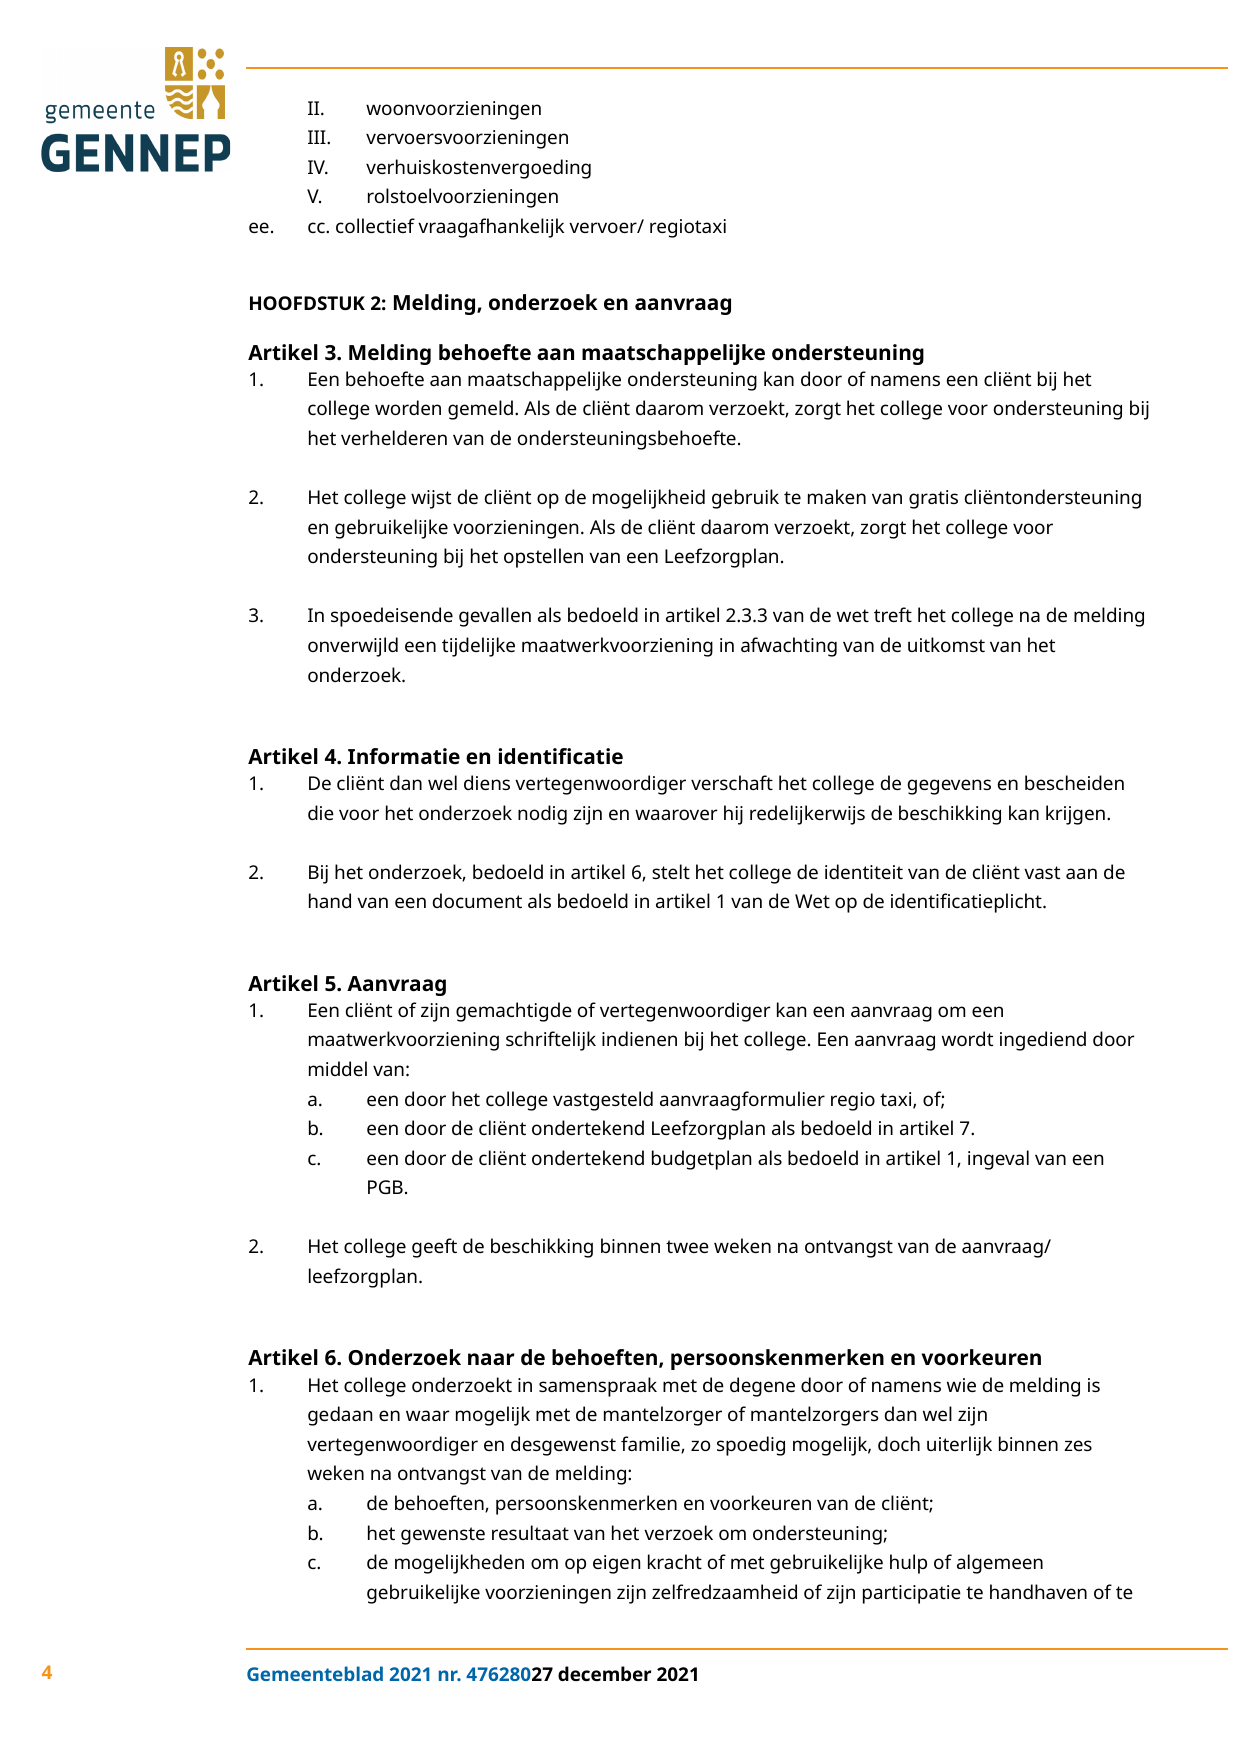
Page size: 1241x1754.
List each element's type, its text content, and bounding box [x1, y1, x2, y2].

list cc. collectief vraagafhankelijk vervoer/ regiotaxi [248, 213, 1152, 239]
list De cliënt dan wel diens vertegenwoordiger verschaft het college de gegevens en bescheiden die voor het onderzoek nodig zijn en waarover hij redelijkerwijs de beschikking kan krijgen. [248, 770, 1152, 826]
list de behoeften, persoonskenmerken en voorkeuren van de cliënt; [307, 1490, 1152, 1516]
text Artikel 3. Melding behoefte aan maatschappelijke ondersteuning [248, 338, 1152, 366]
list de mogelijkheden om op eigen kracht of met gebruikelijke hulp of algemeen gebruikelijke voorzieningen zijn zelfredzaamheid of zijn participatie te handhaven of te [307, 1549, 1152, 1604]
list woonvoorzieningen [307, 95, 1152, 121]
text Artikel 6. Onderzoek naar de behoeften, persoonskenmerken en voorkeuren [248, 1343, 1152, 1372]
list een door het college vastgesteld aanvraagformulier regio taxi, of; [307, 1086, 1152, 1112]
list In spoedeisende gevallen als bedoeld in artikel 2.3.3 van de wet treft het college na de melding onverwijld een tijdelijke maatwerkvoorziening in afwachting van de uitkomst van het onderzoek. [248, 603, 1152, 688]
text HOOFDSTUK 2: Melding, onderzoek en aanvraag [248, 288, 1152, 317]
list Bij het onderzoek, bedoeld in artikel 6, stelt het college de identiteit van de cliënt vast aan de hand van een document als bedoeld in artikel 1 van de Wet op de identificatieplicht. [248, 859, 1152, 914]
text Artikel 4. Informatie en identificatie [248, 742, 1152, 770]
list een door de cliënt ondertekend Leefzorgplan als bedoeld in artikel 7. [307, 1115, 1152, 1141]
list Het college geeft de beschikking binnen twee weken na ontvangst van de aanvraag/ leefzorgplan. [248, 1234, 1152, 1289]
list Een cliënt of zijn gemachtigde of vertegenwoordiger kan een aanvraag om een maatwerkvoorziening schriftelijk indienen bij het college. Een aanvraag wordt ingediend door middel van: [248, 997, 1152, 1082]
list Het college wijst de cliënt op de mogelijkheid gebruik te maken van gratis cliëntondersteuning en gebruikelijke voorzieningen. Als de cliënt daarom verzoekt, zorgt het college voor ondersteuning bij het opstellen van een Leefzorgplan. [248, 484, 1152, 569]
list verhuiskostenvergoeding [307, 154, 1152, 180]
list Een behoefte aan maatschappelijke ondersteuning kan door of namens een cliënt bij het college worden gemeld. Als de cliënt daarom verzoekt, zorgt het college voor ondersteuning bij het verhelderen van de ondersteuningsbehoefte. [248, 366, 1152, 451]
list vervoersvoorzieningen [307, 124, 1152, 150]
picture [41, 47, 231, 172]
list rolstoelvoorzieningen [307, 183, 1152, 209]
list een door de cliënt ondertekend budgetplan als bedoeld in artikel 1, ingeval van een PGB. [307, 1145, 1152, 1200]
list het gewenste resultaat van het verzoek om ondersteuning; [307, 1520, 1152, 1545]
list Het college onderzoekt in samenspraak met de degene door of namens wie de melding is gedaan en waar mogelijk met de mantelzorger of mantelzorgers dan wel zijn vertegenwoordiger en desgewenst familie, zo spoedig mogelijk, doch uiterlijk binnen zes weken na ontvangst van de melding: [248, 1372, 1152, 1486]
text Artikel 5. Aanvraag [248, 969, 1152, 997]
